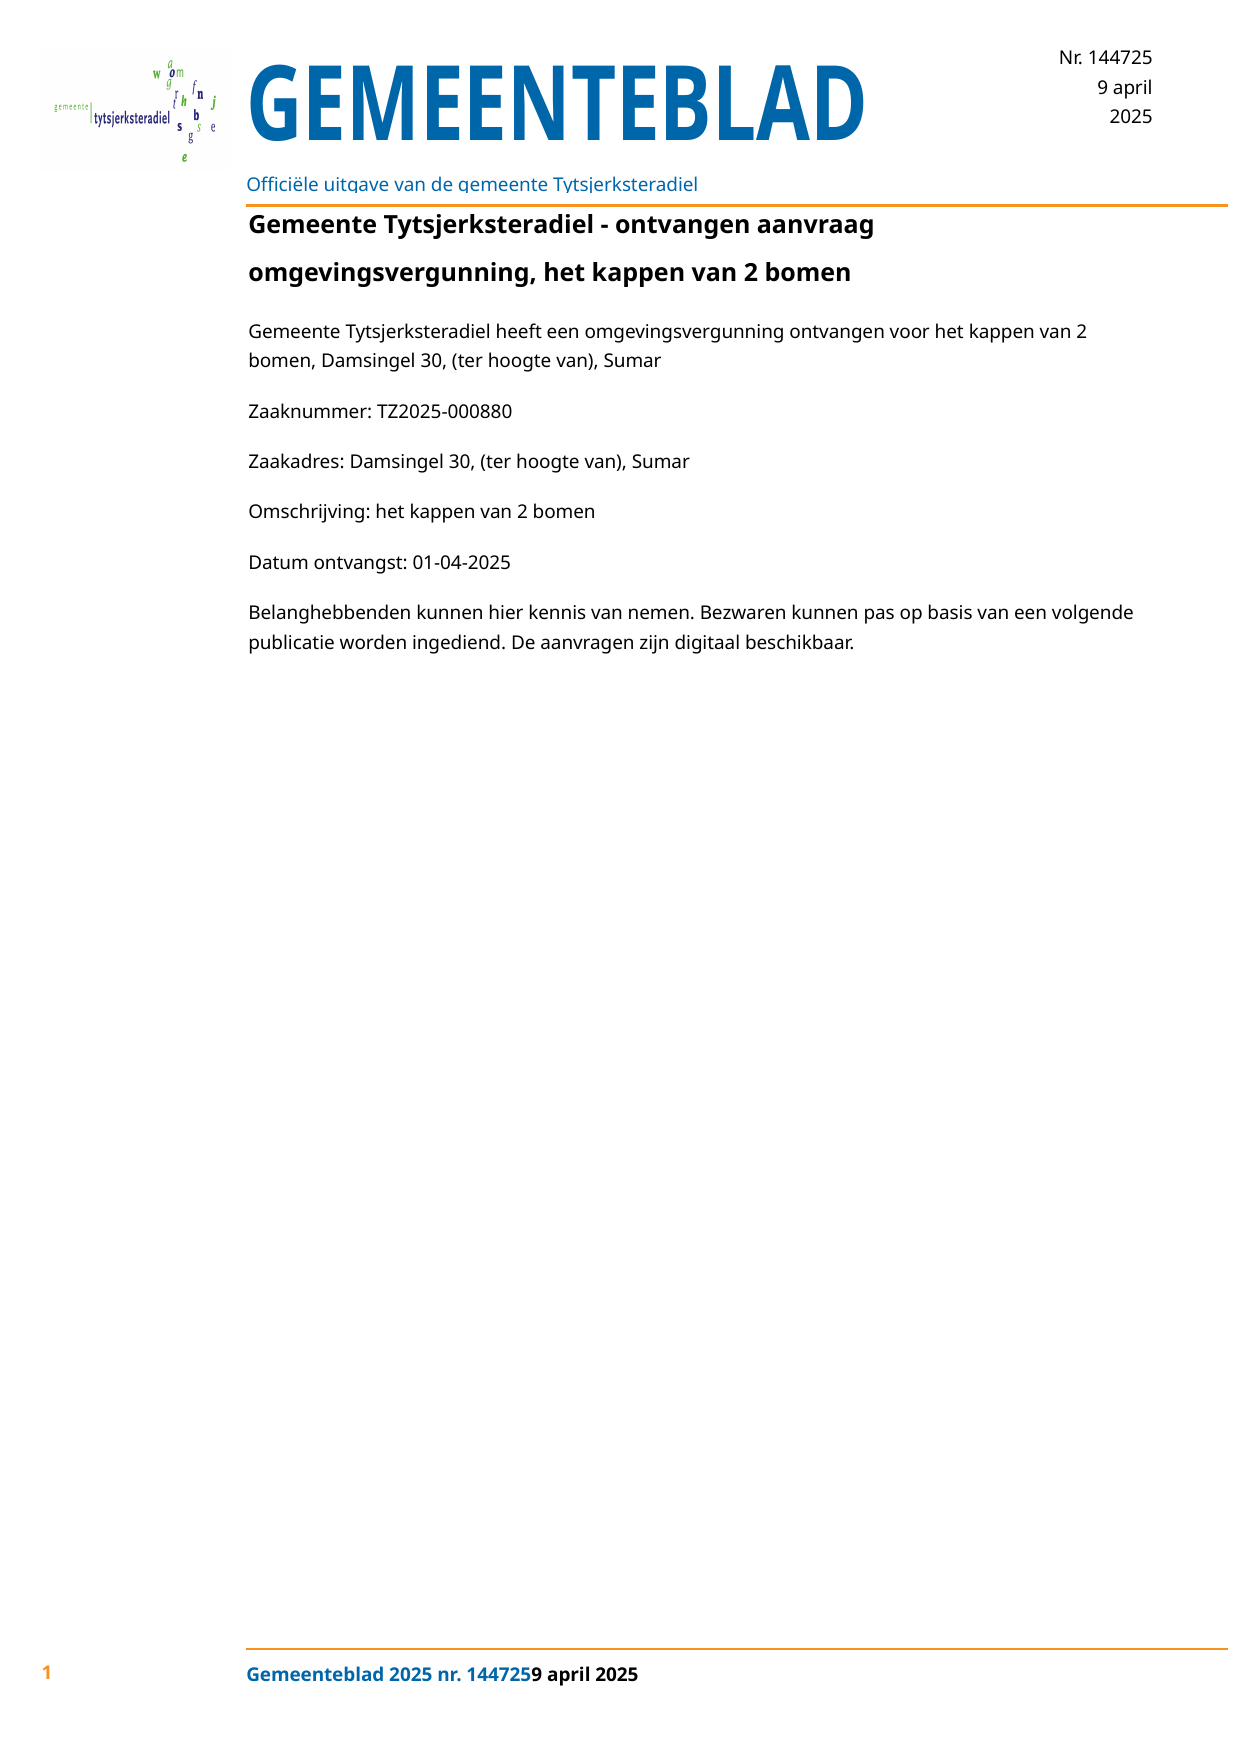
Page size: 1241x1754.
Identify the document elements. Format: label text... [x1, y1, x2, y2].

text Zaakadres: Damsingel 30, (ter hoogte van), Sumar [248, 448, 1152, 474]
text Zaaknummer: TZ2025-000880 [248, 398, 1152, 424]
text Gemeente Tytsjerksteradiel heeft een omgevingsvergunning ontvangen voor het kappen van 2 bomen, Damsingel 30, (ter hoogte van), Sumar [248, 318, 1152, 373]
text Belanghebbenden kunnen hier kennis van nemen. Bezwaren kunnen pas op basis van een volgende publicatie worden ingediend. De aanvragen zijn digitaal beschikbaar. [248, 599, 1152, 655]
text Datum ontvangst: 01-04-2025 [248, 549, 1152, 575]
text Omschrijving: het kappen van 2 bomen [248, 499, 1152, 524]
picture [41, 47, 231, 172]
text Gemeente Tytsjerksteradiel - ontvangen aanvraag omgevingsvergunning, het kappen van 2 bomen [248, 207, 1152, 288]
